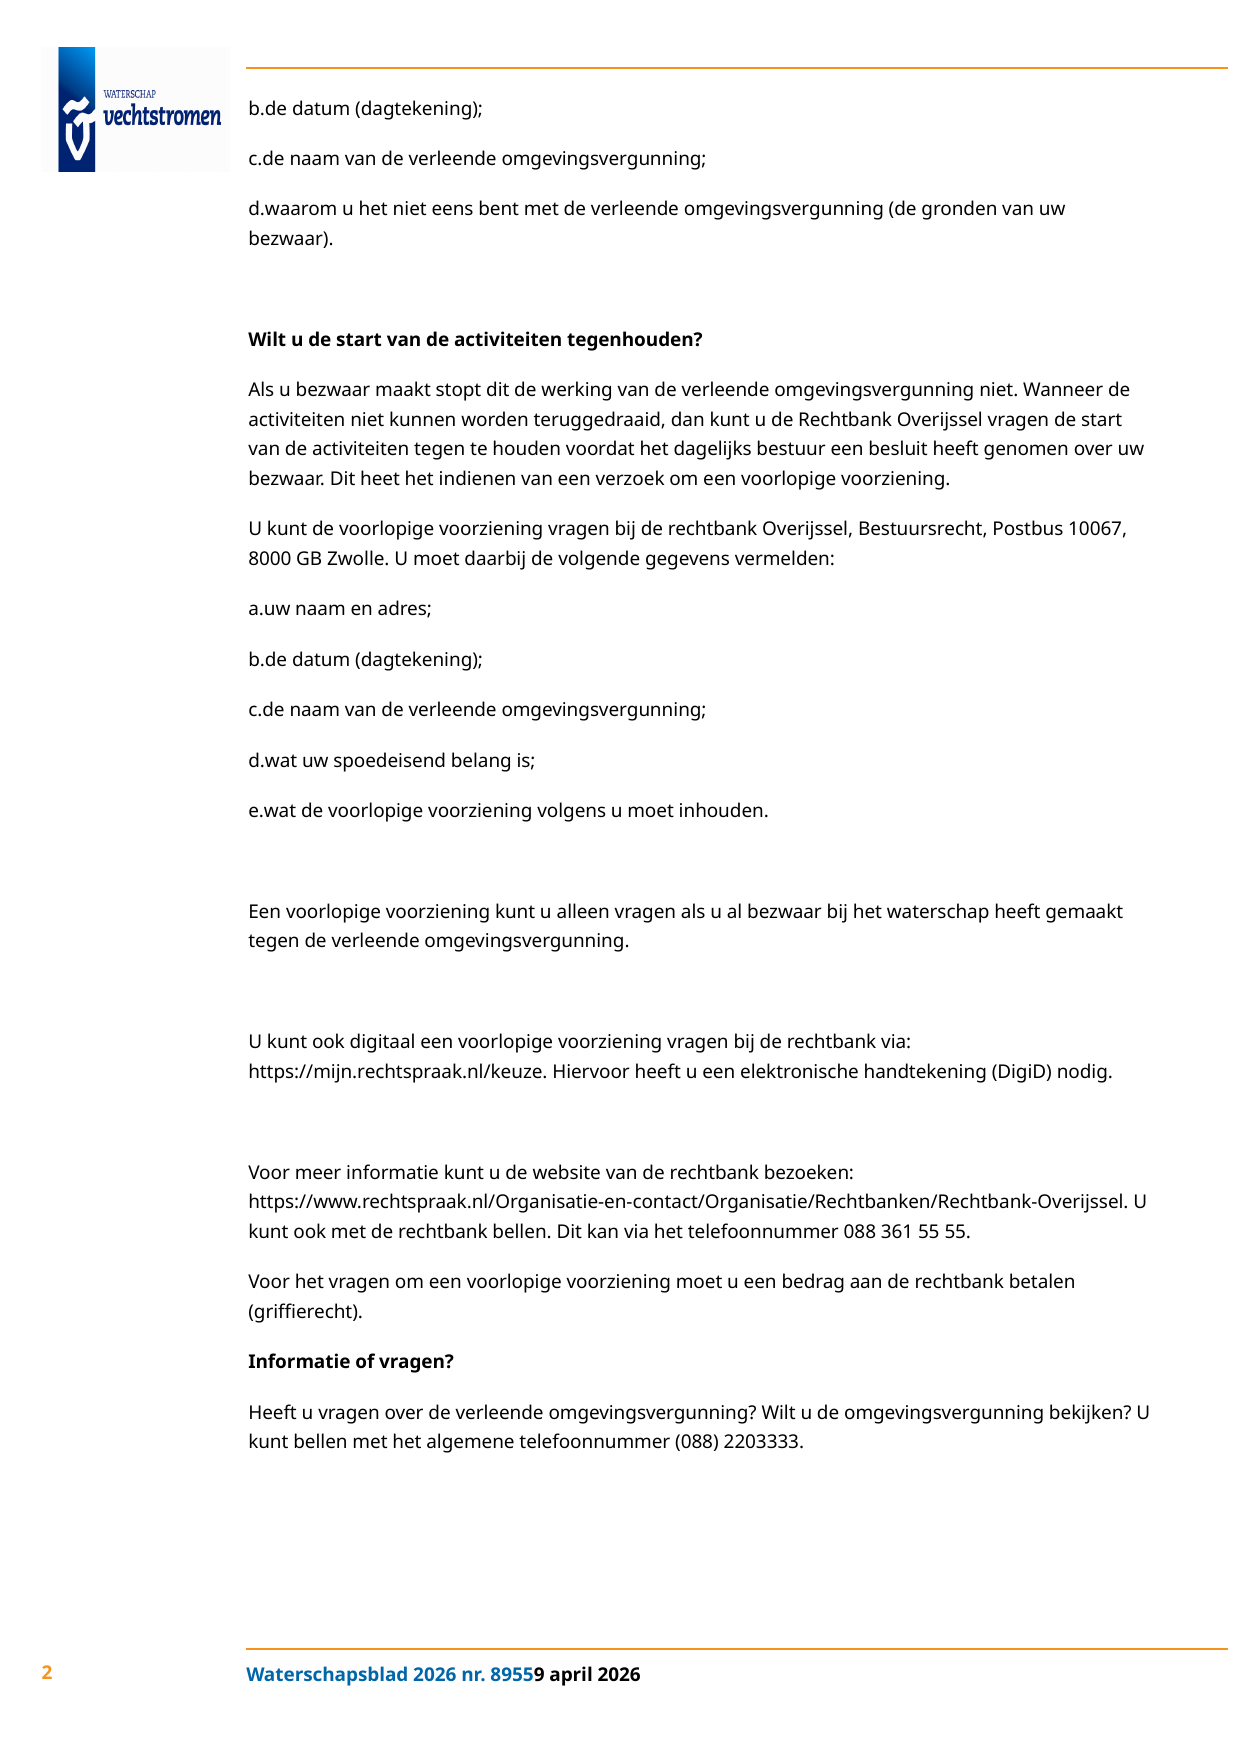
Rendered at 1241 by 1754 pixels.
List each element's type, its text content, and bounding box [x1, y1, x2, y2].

text Voor meer informatie kunt u de website van de rechtbank bezoeken: https://www.rechtspraak.nl/Organisatie-en-contact/Organisatie/Rechtbanken/Rechtbank-Overijssel. U kunt ook met de rechtbank bellen. Dit kan via het telefoonnummer 088 361 55 55. [248, 1159, 1152, 1244]
text Heeft u vragen over de verleende omgevingsvergunning? Wilt u de omgevingsvergunning bekijken? U kunt bellen met het algemene telefoonnummer (088) 2203333. [248, 1399, 1152, 1454]
text d.wat uw spoedeisend belang is; [248, 747, 1152, 773]
text Informatie of vragen? [248, 1348, 1152, 1374]
text c.de naam van de verleende omgevingsvergunning; [248, 145, 1152, 171]
text c.de naam van de verleende omgevingsvergunning; [248, 696, 1152, 722]
text b.de datum (dagtekening); [248, 646, 1152, 672]
text e.wat de voorlopige voorziening volgens u moet inhouden. [248, 797, 1152, 823]
text d.waarom u het niet eens bent met de verleende omgevingsvergunning (de gronden van uw bezwaar). [248, 196, 1152, 251]
text Voor het vragen om een voorlopige voorziening moet u een bedrag aan de rechtbank betalen (griffierecht). [248, 1268, 1152, 1324]
text Als u bezwaar maakt stopt dit de werking van de verleende omgevingsvergunning niet. Wanneer de activiteiten niet kunnen worden teruggedraaid, dan kunt u de Rechtbank Overijssel vragen de start van de activiteiten tegen te houden voordat het dagelijks bestuur een besluit heeft genomen over uw bezwaar. Dit heet het indienen van een verzoek om een voorlopige voorziening. [248, 376, 1152, 491]
picture [41, 47, 231, 172]
text Een voorlopige voorziening kunt u alleen vragen als u al bezwaar bij het waterschap heeft gemaakt tegen de verleende omgevingsvergunning. [248, 898, 1152, 953]
text U kunt de voorlopige voorziening vragen bij de rechtbank Overijssel, Bestuursrecht, Postbus 10067, 8000 GB Zwolle. U moet daarbij de volgende gegevens vermelden: [248, 516, 1152, 571]
text b.de datum (dagtekening); [248, 95, 1152, 121]
text U kunt ook digitaal een voorlopige voorziening vragen bij de rechtbank via: https://mijn.rechtspraak.nl/keuze. Hiervoor heeft u een elektronische handtekening (DigiD) nodig. [248, 1028, 1152, 1084]
text Wilt u de start van de activiteiten tegenhouden? [248, 326, 1152, 352]
text a.uw naam en adres; [248, 596, 1152, 621]
